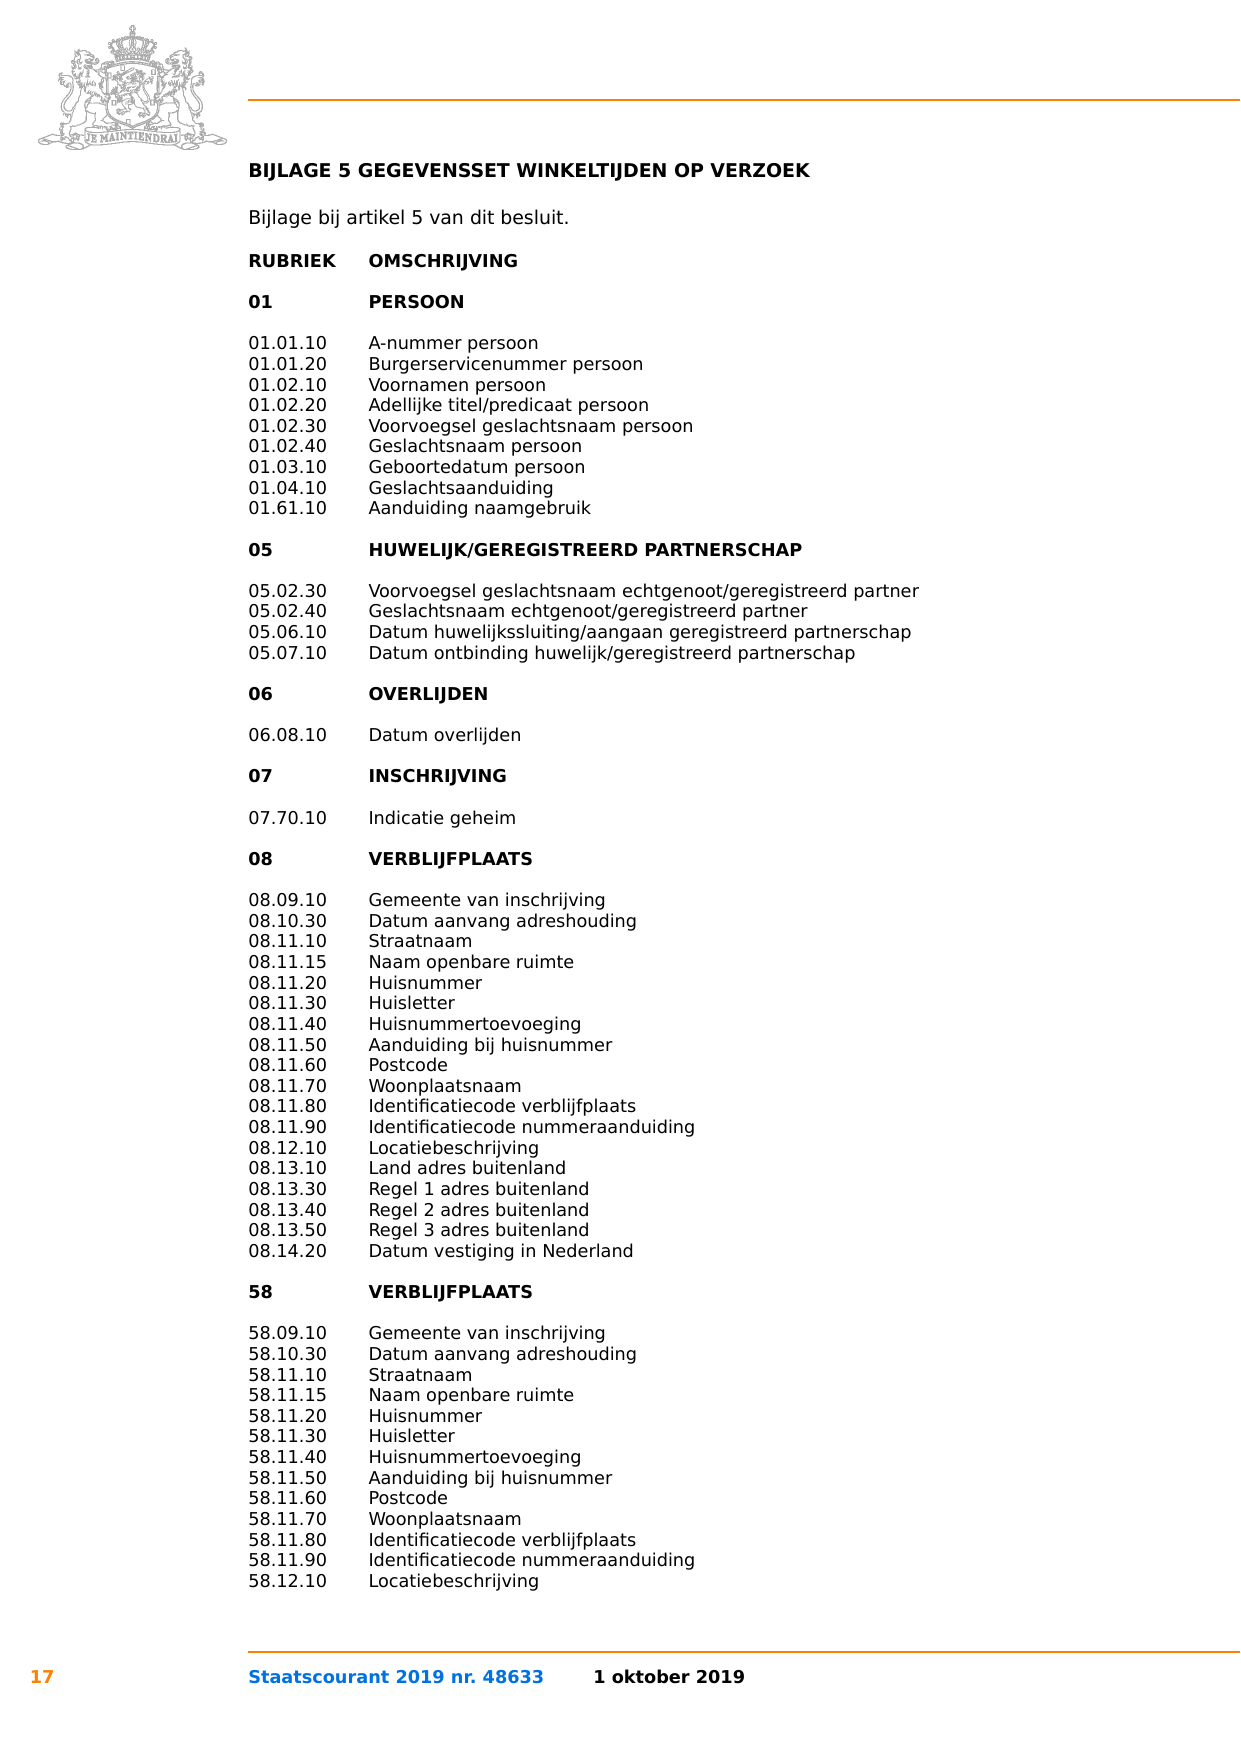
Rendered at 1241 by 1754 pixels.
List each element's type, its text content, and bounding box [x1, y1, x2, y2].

table_cell 05 [248, 540, 362, 560]
table_cell [248, 1261, 362, 1282]
table_cell [248, 1303, 362, 1323]
table_cell [363, 1261, 1163, 1282]
table_cell 58.12.10 [248, 1571, 362, 1591]
table_cell [363, 746, 1163, 766]
table_cell Huisnummertoevoeging [363, 1014, 1163, 1034]
table_cell 08 [248, 849, 362, 869]
table_cell 08.11.60 [248, 1055, 362, 1076]
table_cell Datum aanvang adreshouding [363, 1344, 1163, 1364]
table_cell [363, 870, 1163, 890]
table_cell 58.11.80 [248, 1530, 362, 1550]
table_cell 58.11.10 [248, 1365, 362, 1385]
table_cell 58.11.40 [248, 1447, 362, 1468]
table_cell 58.11.15 [248, 1385, 362, 1406]
table_cell 05.07.10 [248, 643, 362, 663]
table_cell 08.11.20 [248, 973, 362, 993]
table_cell 58.09.10 [248, 1323, 362, 1344]
table_cell Voornamen persoon [363, 375, 1163, 395]
table_cell Huisletter [363, 993, 1163, 1014]
subtitle BIJLAGE 5 GEGEVENSSET WINKELTIJDEN OP VERZOEK [248, 160, 1163, 182]
table_cell Datum overlijden [363, 725, 1163, 746]
table_cell Postcode [363, 1055, 1163, 1076]
table_cell [248, 313, 362, 333]
table_cell Identificatiecode verblijfplaats [363, 1096, 1163, 1117]
table_cell [248, 705, 362, 725]
table_cell 58.11.60 [248, 1488, 362, 1509]
table_cell Regel 2 adres buitenland [363, 1200, 1163, 1220]
table_cell Regel 1 adres buitenland [363, 1179, 1163, 1199]
table_cell 08.11.15 [248, 952, 362, 973]
table_cell 08.11.40 [248, 1014, 362, 1034]
table_cell 01.02.30 [248, 416, 362, 436]
table_cell HUWELIJK/GEREGISTREERD PARTNERSCHAP [363, 540, 1163, 560]
table_cell Straatnaam [363, 1365, 1163, 1385]
table_cell 01.02.20 [248, 395, 362, 416]
table_cell 06 [248, 684, 362, 704]
table_cell 08.10.30 [248, 911, 362, 931]
table_cell Land adres buitenland [363, 1158, 1163, 1179]
table_cell 05.02.40 [248, 601, 362, 622]
table_cell VERBLIJFPLAATS [363, 849, 1163, 869]
table_cell Woonplaatsnaam [363, 1509, 1163, 1529]
table_cell [363, 787, 1163, 808]
table_cell 58.11.30 [248, 1426, 362, 1447]
table_cell Identificatiecode nummeraanduiding [363, 1550, 1163, 1571]
table_cell [363, 313, 1163, 333]
table_cell Postcode [363, 1488, 1163, 1509]
table_cell 08.11.10 [248, 931, 362, 952]
table_cell INSCHRIJVING [363, 766, 1163, 787]
table_cell Datum vestiging in Nederland [363, 1241, 1163, 1261]
table_cell 08.11.90 [248, 1117, 362, 1138]
table_cell Datum aanvang adreshouding [363, 911, 1163, 931]
table_header RUBRIEK [248, 251, 362, 271]
table_header OMSCHRIJVING [363, 251, 1163, 271]
table_cell Adellijke titel/predicaat persoon [363, 395, 1163, 416]
table_cell [363, 519, 1163, 539]
table_cell Datum huwelijkssluiting/aangaan geregistreerd partnerschap [363, 622, 1163, 643]
table_cell Identificatiecode nummeraanduiding [363, 1117, 1163, 1138]
table_cell Straatnaam [363, 931, 1163, 952]
table_cell 01.04.10 [248, 478, 362, 498]
table_cell Gemeente van inschrijving [363, 890, 1163, 911]
table_cell Indicatie geheim [363, 808, 1163, 828]
table_cell 05.02.30 [248, 581, 362, 601]
table_cell OVERLIJDEN [363, 684, 1163, 704]
table_cell Regel 3 adres buitenland [363, 1220, 1163, 1241]
table_cell Datum ontbinding huwelijk/geregistreerd partnerschap [363, 643, 1163, 663]
text Bijlage bij artikel 5 van dit besluit. [248, 207, 1163, 229]
table_cell 01.01.20 [248, 354, 362, 374]
table_cell [363, 560, 1163, 581]
table_cell Identificatiecode verblijfplaats [363, 1530, 1163, 1550]
table_cell Huisnummertoevoeging [363, 1447, 1163, 1468]
table_cell 08.11.30 [248, 993, 362, 1014]
table_cell 08.11.70 [248, 1076, 362, 1096]
table_cell Geslachtsnaam persoon [363, 436, 1163, 457]
table_cell 08.11.80 [248, 1096, 362, 1117]
table_cell Naam openbare ruimte [363, 952, 1163, 973]
table_cell 58.11.50 [248, 1468, 362, 1488]
table_cell 01.01.10 [248, 333, 362, 354]
table_cell Naam openbare ruimte [363, 1385, 1163, 1406]
table_cell 08.13.10 [248, 1158, 362, 1179]
table_cell 08.13.40 [248, 1200, 362, 1220]
table_cell 58.11.20 [248, 1406, 362, 1426]
table_cell [363, 663, 1163, 684]
table_cell A-nummer persoon [363, 333, 1163, 354]
table_cell [248, 828, 362, 849]
table_cell 06.08.10 [248, 725, 362, 746]
table_cell [363, 828, 1163, 849]
table_cell Huisnummer [363, 1406, 1163, 1426]
table_cell Woonplaatsnaam [363, 1076, 1163, 1096]
table_cell 01.02.40 [248, 436, 362, 457]
table_cell VERBLIJFPLAATS [363, 1282, 1163, 1303]
table_cell Aanduiding bij huisnummer [363, 1035, 1163, 1055]
table_cell [363, 271, 1163, 292]
table_cell [248, 663, 362, 684]
table_cell 58.11.90 [248, 1550, 362, 1571]
table_cell [248, 560, 362, 581]
table_cell 08.14.20 [248, 1241, 362, 1261]
table_cell 08.09.10 [248, 890, 362, 911]
table_cell 08.12.10 [248, 1138, 362, 1158]
table_cell 58 [248, 1282, 362, 1303]
table_cell [248, 870, 362, 890]
table_cell Geslachtsnaam echtgenoot/geregistreerd partner [363, 601, 1163, 622]
table_cell [248, 746, 362, 766]
table_cell 07 [248, 766, 362, 787]
table_cell 58.10.30 [248, 1344, 362, 1364]
table_cell [363, 1303, 1163, 1323]
table_cell PERSOON [363, 292, 1163, 313]
table_cell [248, 271, 362, 292]
table_cell Geboortedatum persoon [363, 457, 1163, 478]
table_cell [248, 787, 362, 808]
table_cell Locatiebeschrijving [363, 1571, 1163, 1591]
table_cell Aanduiding bij huisnummer [363, 1468, 1163, 1488]
table_cell Aanduiding naamgebruik [363, 498, 1163, 519]
table_cell Voorvoegsel geslachtsnaam echtgenoot/geregistreerd partner [363, 581, 1163, 601]
table_cell [363, 705, 1163, 725]
table_cell 05.06.10 [248, 622, 362, 643]
table_cell 08.13.30 [248, 1179, 362, 1199]
table_cell 08.11.50 [248, 1035, 362, 1055]
picture [38, 25, 227, 150]
table_cell 01.02.10 [248, 375, 362, 395]
table_cell 08.13.50 [248, 1220, 362, 1241]
table_cell Huisletter [363, 1426, 1163, 1447]
table_cell [248, 519, 362, 539]
table_cell 58.11.70 [248, 1509, 362, 1529]
table_cell 01.03.10 [248, 457, 362, 478]
table_cell Geslachtsaanduiding [363, 478, 1163, 498]
table_cell Locatiebeschrijving [363, 1138, 1163, 1158]
table_cell 01 [248, 292, 362, 313]
table_cell 01.61.10 [248, 498, 362, 519]
table_cell Gemeente van inschrijving [363, 1323, 1163, 1344]
table_cell Voorvoegsel geslachtsnaam persoon [363, 416, 1163, 436]
table_cell Burgerservicenummer persoon [363, 354, 1163, 374]
table_cell Huisnummer [363, 973, 1163, 993]
table_cell 07.70.10 [248, 808, 362, 828]
